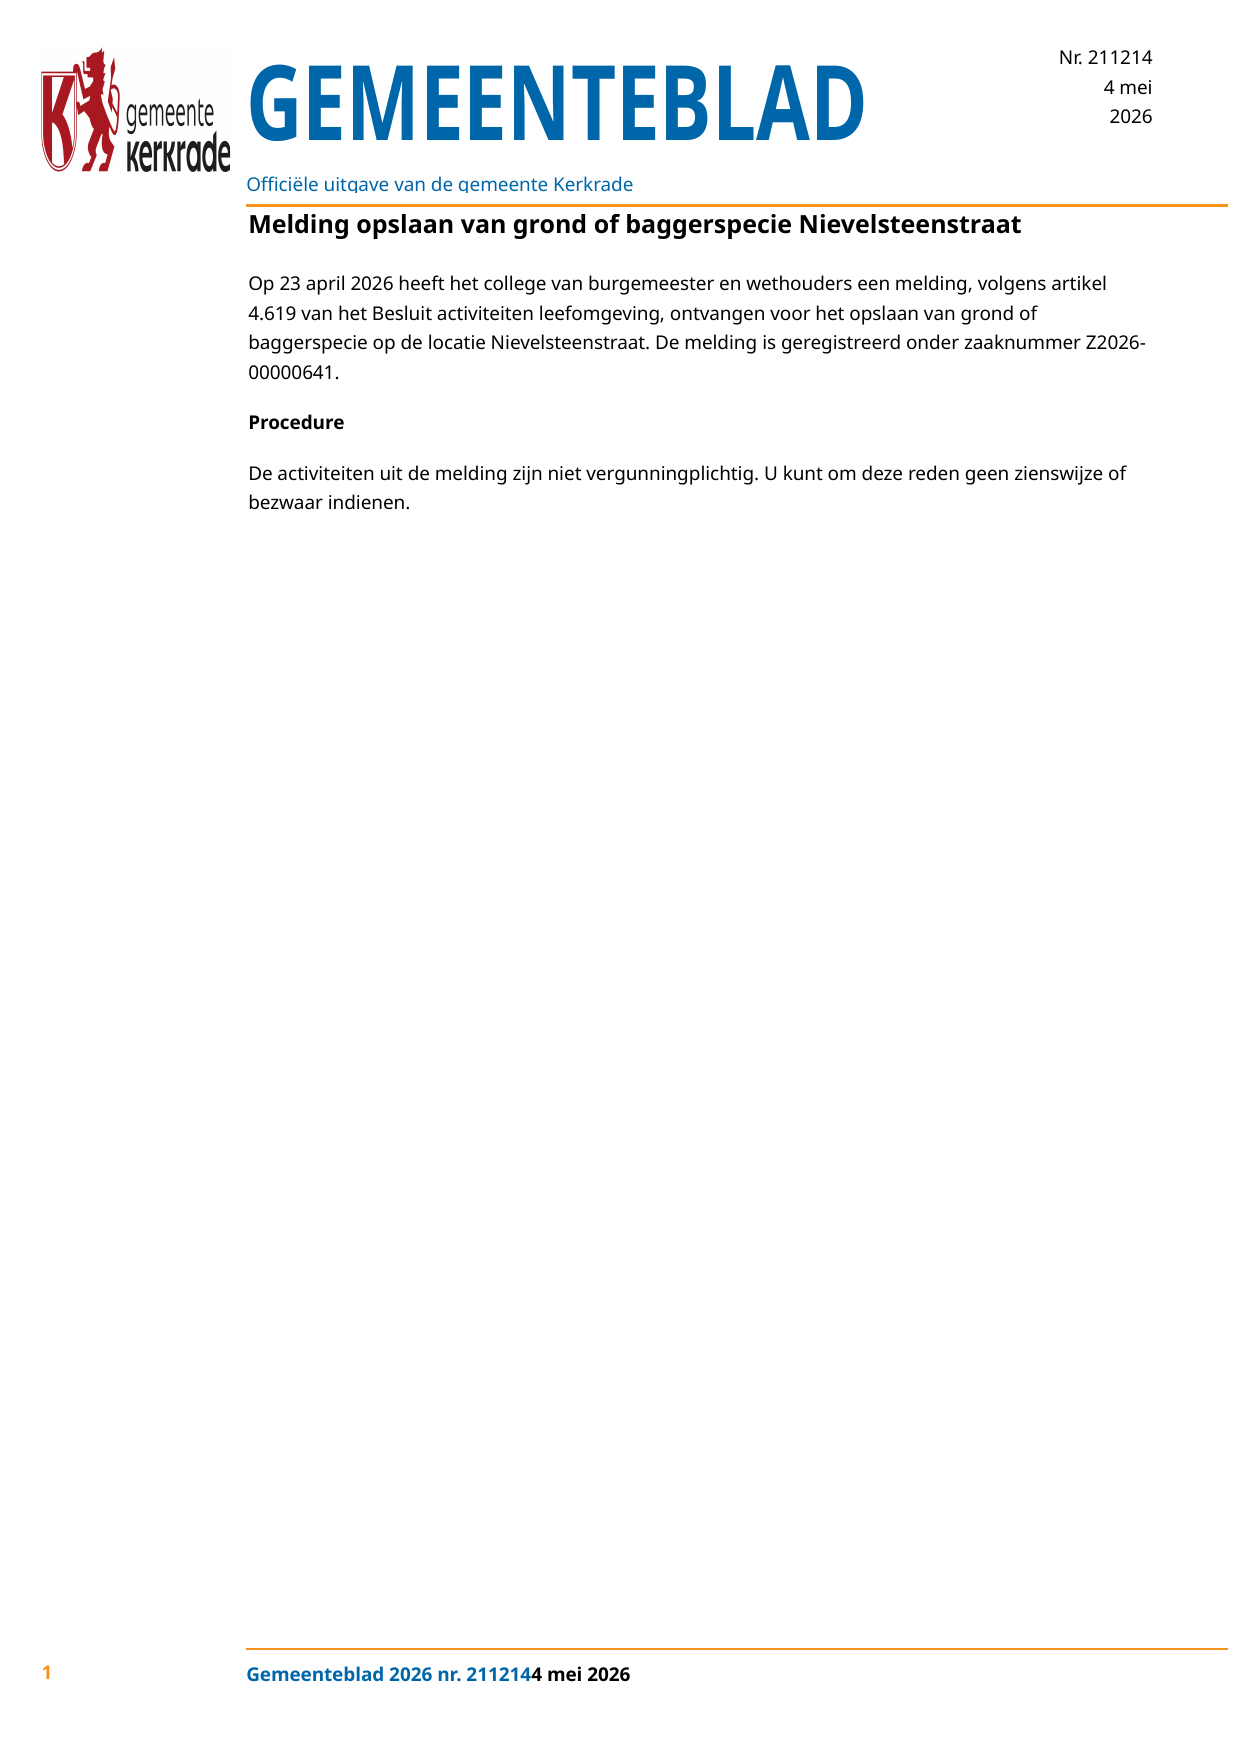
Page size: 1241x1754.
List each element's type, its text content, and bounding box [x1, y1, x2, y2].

picture [41, 47, 231, 172]
text Procedure [248, 409, 1152, 435]
text Op 23 april 2026 heeft het college van burgemeester en wethouders een melding, volgens artikel 4.619 van het Besluit activiteiten leefomgeving, ontvangen voor het opslaan van grond of baggerspecie op de locatie Nievelsteenstraat. De melding is geregistreerd onder zaaknummer Z2026-00000641. [248, 270, 1152, 385]
text De activiteiten uit de melding zijn niet vergunningplichtig. U kunt om deze reden geen zienswijze of bezwaar indienen. [248, 460, 1152, 515]
text Melding opslaan van grond of baggerspecie Nievelsteenstraat [248, 207, 1152, 241]
